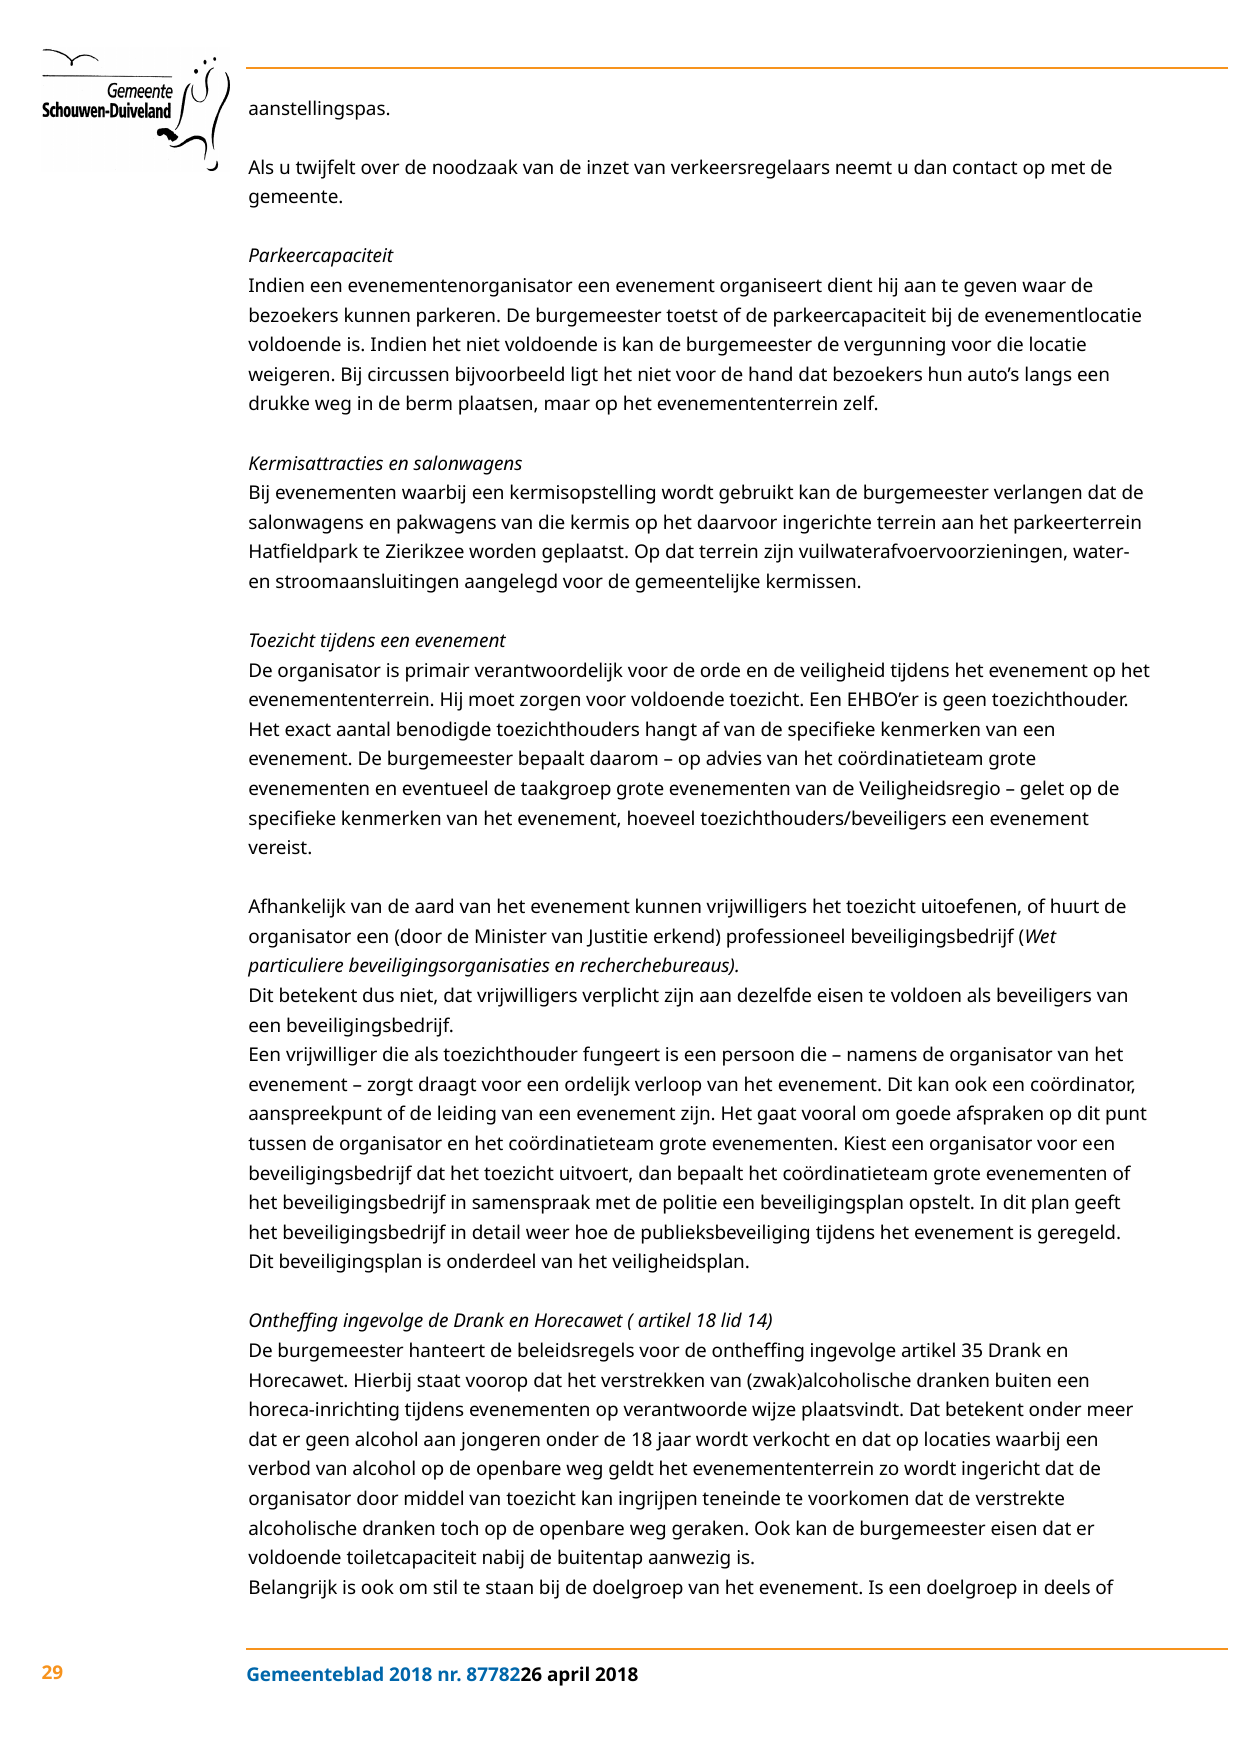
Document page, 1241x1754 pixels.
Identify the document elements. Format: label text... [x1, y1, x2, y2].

text De organisator is primair verantwoordelijk voor de orde en de veiligheid tijdens het evenement op het evenemententerrein. Hij moet zorgen voor voldoende toezicht. Een EHBO’er is geen toezichthouder. Het exact aantal benodigde toezichthouders hangt af van de specifieke kenmerken van een evenement. De burgemeester bepaalt daarom – op advies van het coördinatieteam grote evenementen en eventueel de taakgroep grote evenementen van de Veiligheidsregio – gelet op de specifieke kenmerken van het evenement, hoeveel toezichthouders/beveiligers een evenement vereist. [248, 657, 1152, 860]
text Belangrijk is ook om stil te staan bij de doelgroep van het evenement. Is een doelgroep in deels of [248, 1574, 1152, 1600]
text Kermisattracties en salonwagens [248, 450, 1152, 476]
text aanstellingspas. [248, 95, 1152, 121]
text Dit betekent dus niet, dat vrijwilligers verplicht zijn aan dezelfde eisen te voldoen als beveiligers van een beveiligingsbedrijf. [248, 982, 1152, 1038]
text De burgemeester hanteert de beleidsregels voor de ontheffing ingevolge artikel 35 Drank en Horecawet. Hierbij staat voorop dat het verstrekken van (zwak)alcoholische dranken buiten een horeca-inrichting tijdens evenementen op verantwoorde wijze plaatsvindt. Dat betekent onder meer dat er geen alcohol aan jongeren onder de 18 jaar wordt verkocht en dat op locaties waarbij een verbod van alcohol op de openbare weg geldt het evenemententerrein zo wordt ingericht dat de organisator door middel van toezicht kan ingrijpen teneinde te voorkomen dat de verstrekte alcoholische dranken toch op de openbare weg geraken. Ook kan de burgemeester eisen dat er voldoende toiletcapaciteit nabij de buitentap aanwezig is. [248, 1337, 1152, 1570]
text Bij evenementen waarbij een kermisopstelling wordt gebruikt kan de burgemeester verlangen dat de salonwagens en pakwagens van die kermis op het daarvoor ingerichte terrein aan het parkeerterrein Hatfieldpark te Zierikzee worden geplaatst. Op dat terrein zijn vuilwaterafvoervoorzieningen, water- en stroomaansluitingen aangelegd voor de gemeentelijke kermissen. [248, 479, 1152, 594]
picture [41, 47, 231, 172]
text Afhankelijk van de aard van het evenement kunnen vrijwilligers het toezicht uitoefenen, of huurt de organisator een (door de Minister van Justitie erkend) professioneel beveiligingsbedrijf (Wet particuliere beveiligingsorganisaties en recherchebureaus). [248, 893, 1152, 978]
text Ontheffing ingevolge de Drank en Horecawet ( artikel 18 lid 14) [248, 1308, 1152, 1333]
text Als u twijfelt over de noodzaak van de inzet van verkeersregelaars neemt u dan contact op met de gemeente. [248, 154, 1152, 209]
text Indien een evenementenorganisator een evenement organiseert dient hij aan te geven waar de bezoekers kunnen parkeren. De burgemeester toetst of de parkeercapaciteit bij de evenementlocatie voldoende is. Indien het niet voldoende is kan de burgemeester de vergunning voor die locatie weigeren. Bij circussen bijvoorbeeld ligt het niet voor de hand dat bezoekers hun auto’s langs een drukke weg in de berm plaatsen, maar op het evenemententerrein zelf. [248, 272, 1152, 416]
text Parkeercapaciteit [248, 243, 1152, 268]
text Een vrijwilliger die als toezichthouder fungeert is een persoon die – namens de organisator van het evenement – zorgt draagt voor een ordelijk verloop van het evenement. Dit kan ook een coördinator, aanspreekpunt of de leiding van een evenement zijn. Het gaat vooral om goede afspraken op dit punt tussen de organisator en het coördinatieteam grote evenementen. Kiest een organisator voor een beveiligingsbedrijf dat het toezicht uitvoert, dan bepaalt het coördinatieteam grote evenementen of het beveiligingsbedrijf in samenspraak met de politie een beveiligingsplan opstelt. In dit plan geeft het beveiligingsbedrijf in detail weer hoe de publieksbeveiliging tijdens het evenement is geregeld. Dit beveiligingsplan is onderdeel van het veiligheidsplan. [248, 1041, 1152, 1274]
text Toezicht tijdens een evenement [248, 627, 1152, 653]
